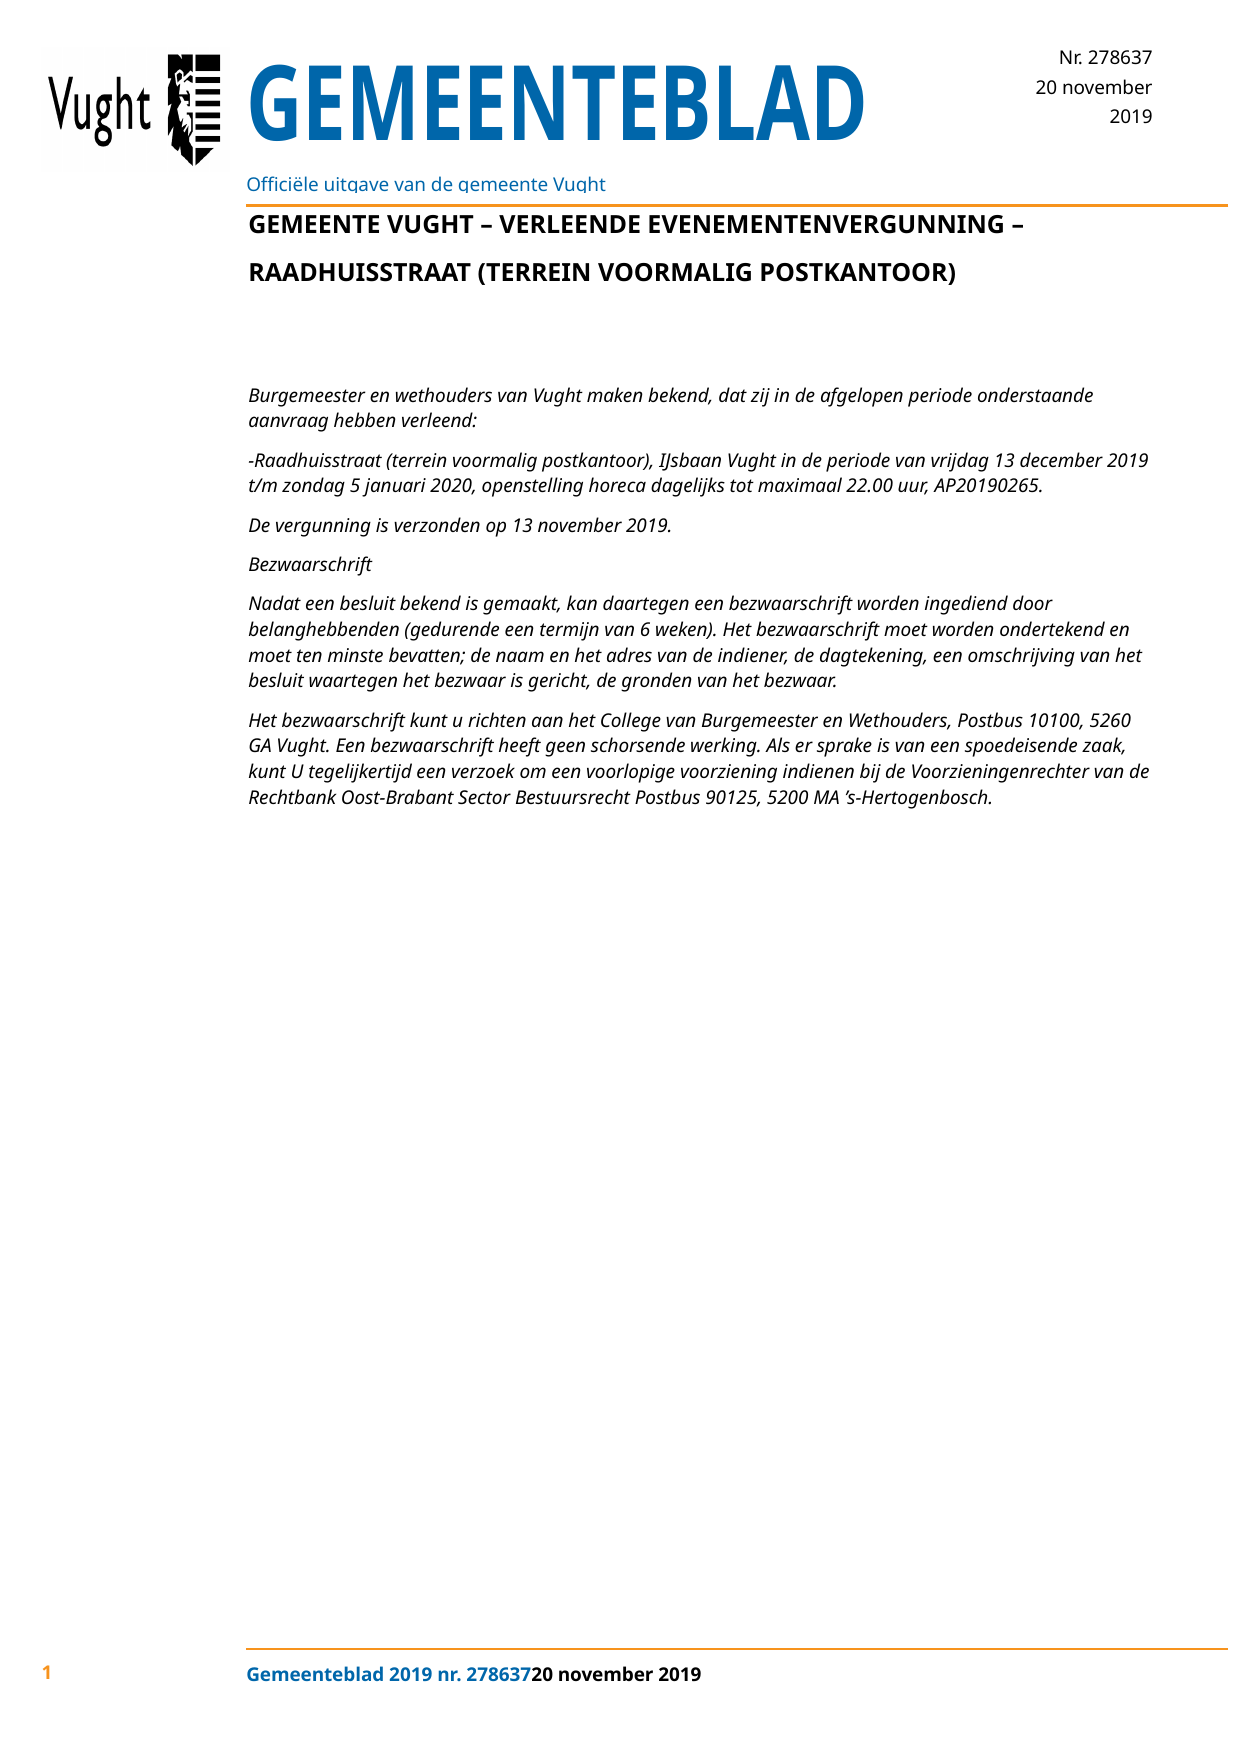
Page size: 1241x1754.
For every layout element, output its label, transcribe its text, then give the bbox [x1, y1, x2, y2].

text Bezwaarschrift [248, 551, 1152, 577]
text Nadat een besluit bekend is gemaakt, kan daartegen een bezwaarschrift worden ingediend door belanghebbenden (gedurende een termijn van 6 weken). Het bezwaarschrift moet worden ondertekend en moet ten minste bevatten; de naam en het adres van de indiener, de dagtekening, een omschrijving van het besluit waartegen het bezwaar is gericht, de gronden van het bezwaar. [248, 590, 1152, 693]
text Burgemeester en wethouders van Vught maken bekend, dat zij in de afgelopen periode onderstaande aanvraag hebben verleend: [248, 382, 1152, 433]
text Het bezwaarschrift kunt u richten aan het College van Burgemeester en Wethouders, Postbus 10100, 5260 GA Vught. Een bezwaarschrift heeft geen schorsende werking. Als er sprake is van een spoedeisende zaak, kunt U tegelijkertijd een verzoek om een voorlopige voorziening indienen bij de Voorzieningenrechter van de Rechtbank Oost-Brabant Sector Bestuursrecht Postbus 90125, 5200 MA ’s-Hertogenbosch. [248, 707, 1152, 810]
text -Raadhuisstraat (terrein voormalig postkantoor), IJsbaan Vught in de periode van vrijdag 13 december 2019 t/m zondag 5 januari 2020, openstelling horeca dagelijks tot maximaal 22.00 uur, AP20190265. [248, 447, 1152, 498]
picture [41, 47, 231, 172]
text GEMEENTE VUGHT – VERLEENDE EVENEMENTENVERGUNNING – RAADHUISSTRAAT (TERREIN VOORMALIG POSTKANTOOR) [248, 207, 1152, 288]
text De vergunning is verzonden op 13 november 2019. [248, 512, 1152, 538]
